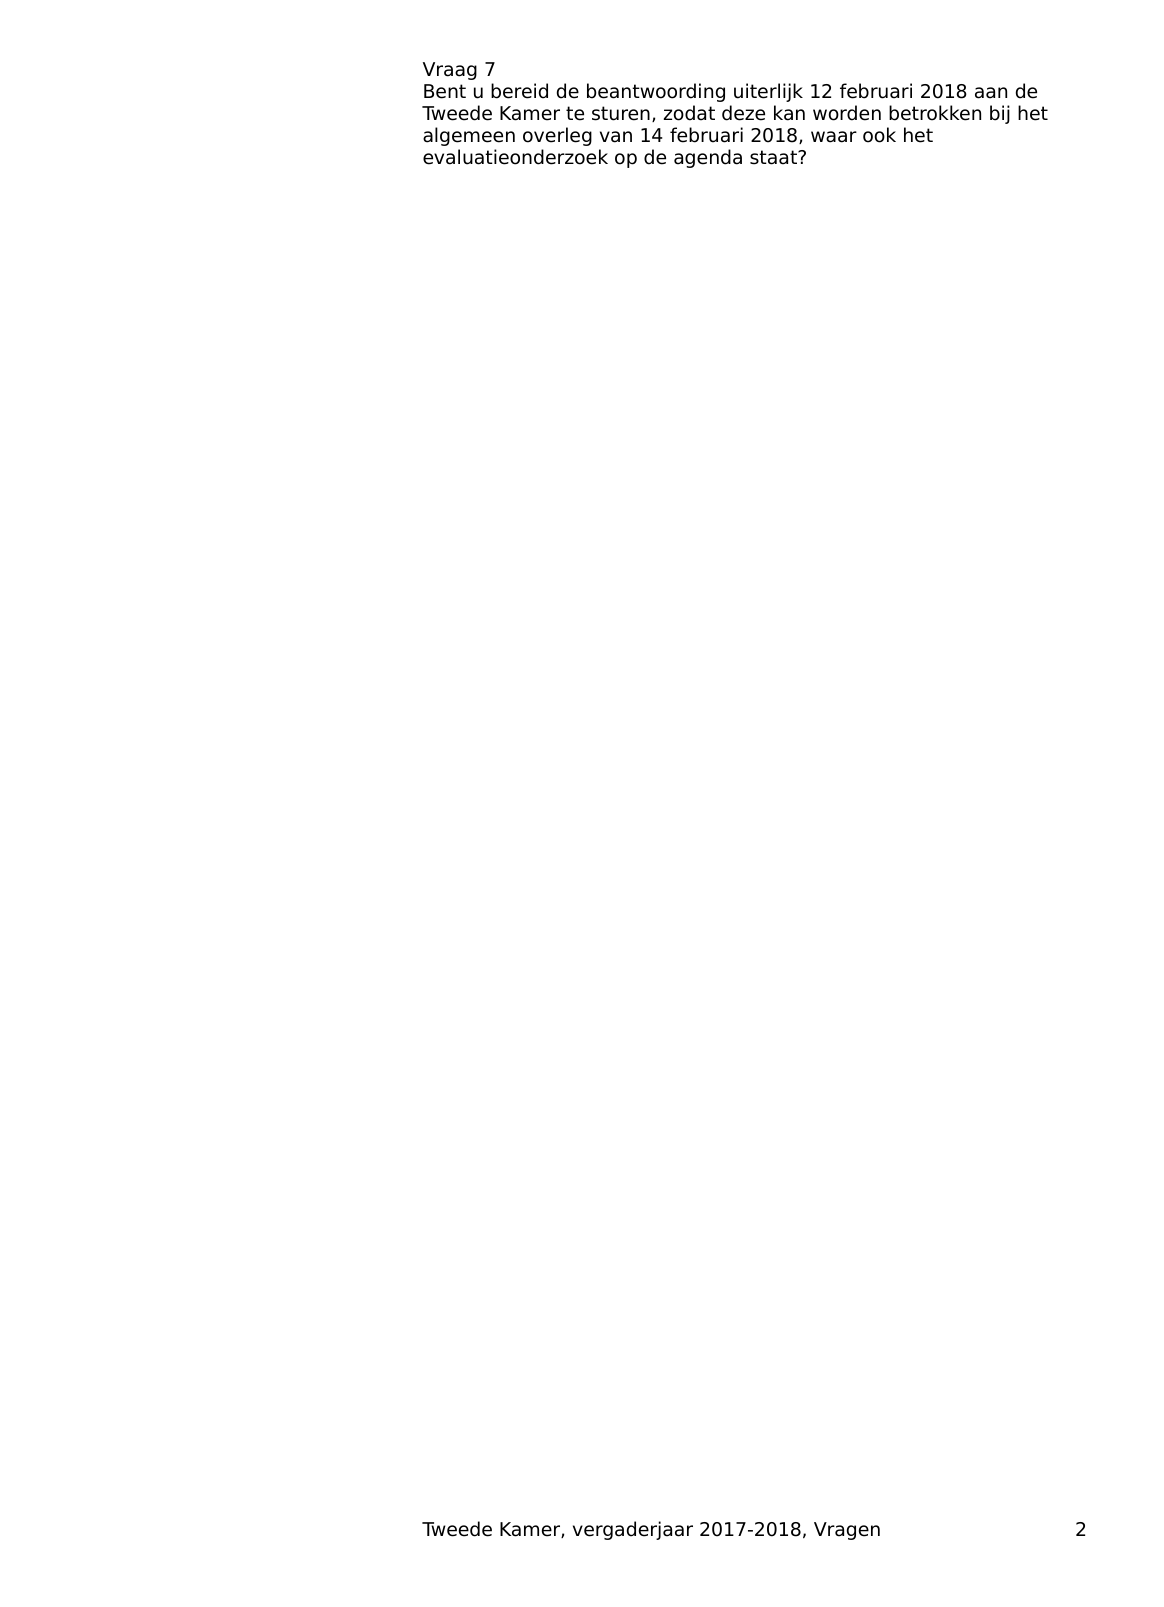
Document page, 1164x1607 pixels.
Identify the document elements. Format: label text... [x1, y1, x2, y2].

text Vraag 7 [422, 59, 1087, 81]
text Bent u bereid de beantwoording uiterlijk 12 februari 2018 aan de Tweede Kamer te sturen, zodat deze kan worden betrokken bij het algemeen overleg van 14 februari 2018, waar ook het evaluatieonderzoek op de agenda staat? [422, 81, 1087, 169]
